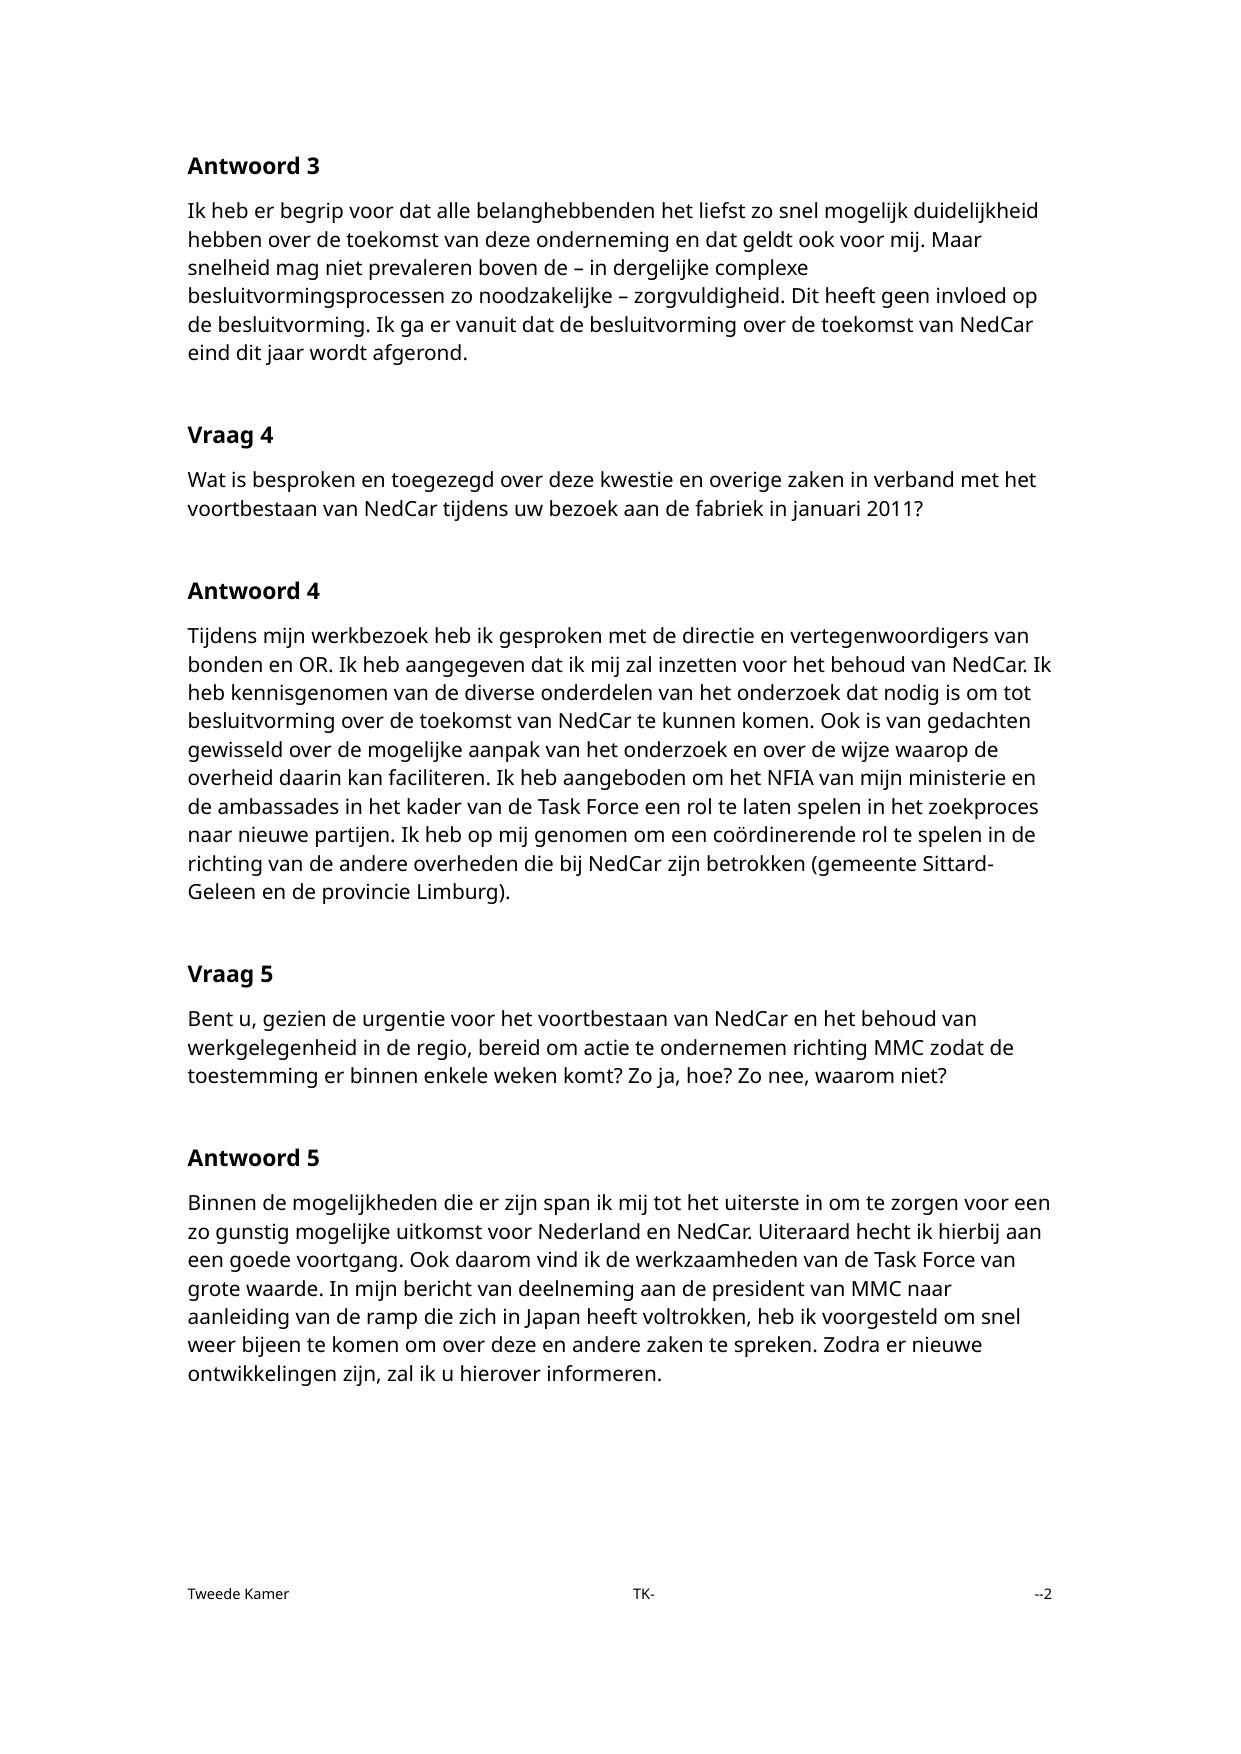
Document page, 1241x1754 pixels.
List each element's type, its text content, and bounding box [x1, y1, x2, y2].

subtitle Vraag 5 [187, 958, 1053, 989]
text Ik heb er begrip voor dat alle belanghebbenden het liefst zo snel mogelijk duidelijkheid hebben over de toekomst van deze onderneming en dat geldt ook voor mij. Maar snelheid mag niet prevaleren boven de – in dergelijke complexe besluitvormingsprocessen zo noodzakelijke – zorgvuldigheid. Dit heeft geen invloed op de besluitvorming. Ik ga er vanuit dat de besluitvorming over de toekomst van NedCar eind dit jaar wordt afgerond. [187, 196, 1053, 367]
subtitle Antwoord 3 [187, 150, 1053, 181]
text Binnen de mogelijkheden die er zijn span ik mij tot het uiterste in om te zorgen voor een zo gunstig mogelijke uitkomst voor Nederland en NedCar. Uiteraard hecht ik hierbij aan een goede voortgang. Ook daarom vind ik de werkzaamheden van de Task Force van grote waarde. In mijn bericht van deelneming aan de president van MMC naar aanleiding van de ramp die zich in Japan heeft voltrokken, heb ik voorgesteld om snel weer bijeen te komen om over deze en andere zaken te spreken. Zodra er nieuwe ontwikkelingen zijn, zal ik u hierover informeren. [187, 1188, 1053, 1387]
subtitle Antwoord 4 [187, 575, 1053, 606]
subtitle Vraag 4 [187, 419, 1053, 451]
subtitle Antwoord 5 [187, 1142, 1053, 1173]
text Tijdens mijn werkbezoek heb ik gesproken met de directie en vertegenwoordigers van bonden en OR. Ik heb aangegeven dat ik mij zal inzetten voor het behoud van NedCar. Ik heb kennisgenomen van de diverse onderdelen van het onderzoek dat nodig is om tot besluitvorming over de toekomst van NedCar te kunnen komen. Ook is van gedachten gewisseld over de mogelijke aanpak van het onderzoek en over de wijze waarop de overheid daarin kan faciliteren. Ik heb aangeboden om het NFIA van mijn ministerie en de ambassades in het kader van de Task Force een rol te laten spelen in het zoekproces naar nieuwe partijen. Ik heb op mij genomen om een coördinerende rol te spelen in de richting van de andere overheden die bij NedCar zijn betrokken (gemeente Sittard-Geleen en de provincie Limburg). [187, 621, 1053, 906]
text Bent u, gezien de urgentie voor het voortbestaan van NedCar en het behoud van werkgelegenheid in de regio, bereid om actie te ondernemen richting MMC zodat de toestemming er binnen enkele weken komt? Zo ja, hoe? Zo nee, waarom niet? [187, 1004, 1053, 1090]
text Wat is besproken en toegezegd over deze kwestie en overige zaken in verband met het voortbestaan van NedCar tijdens uw bezoek aan de fabriek in januari 2011? [187, 466, 1053, 522]
